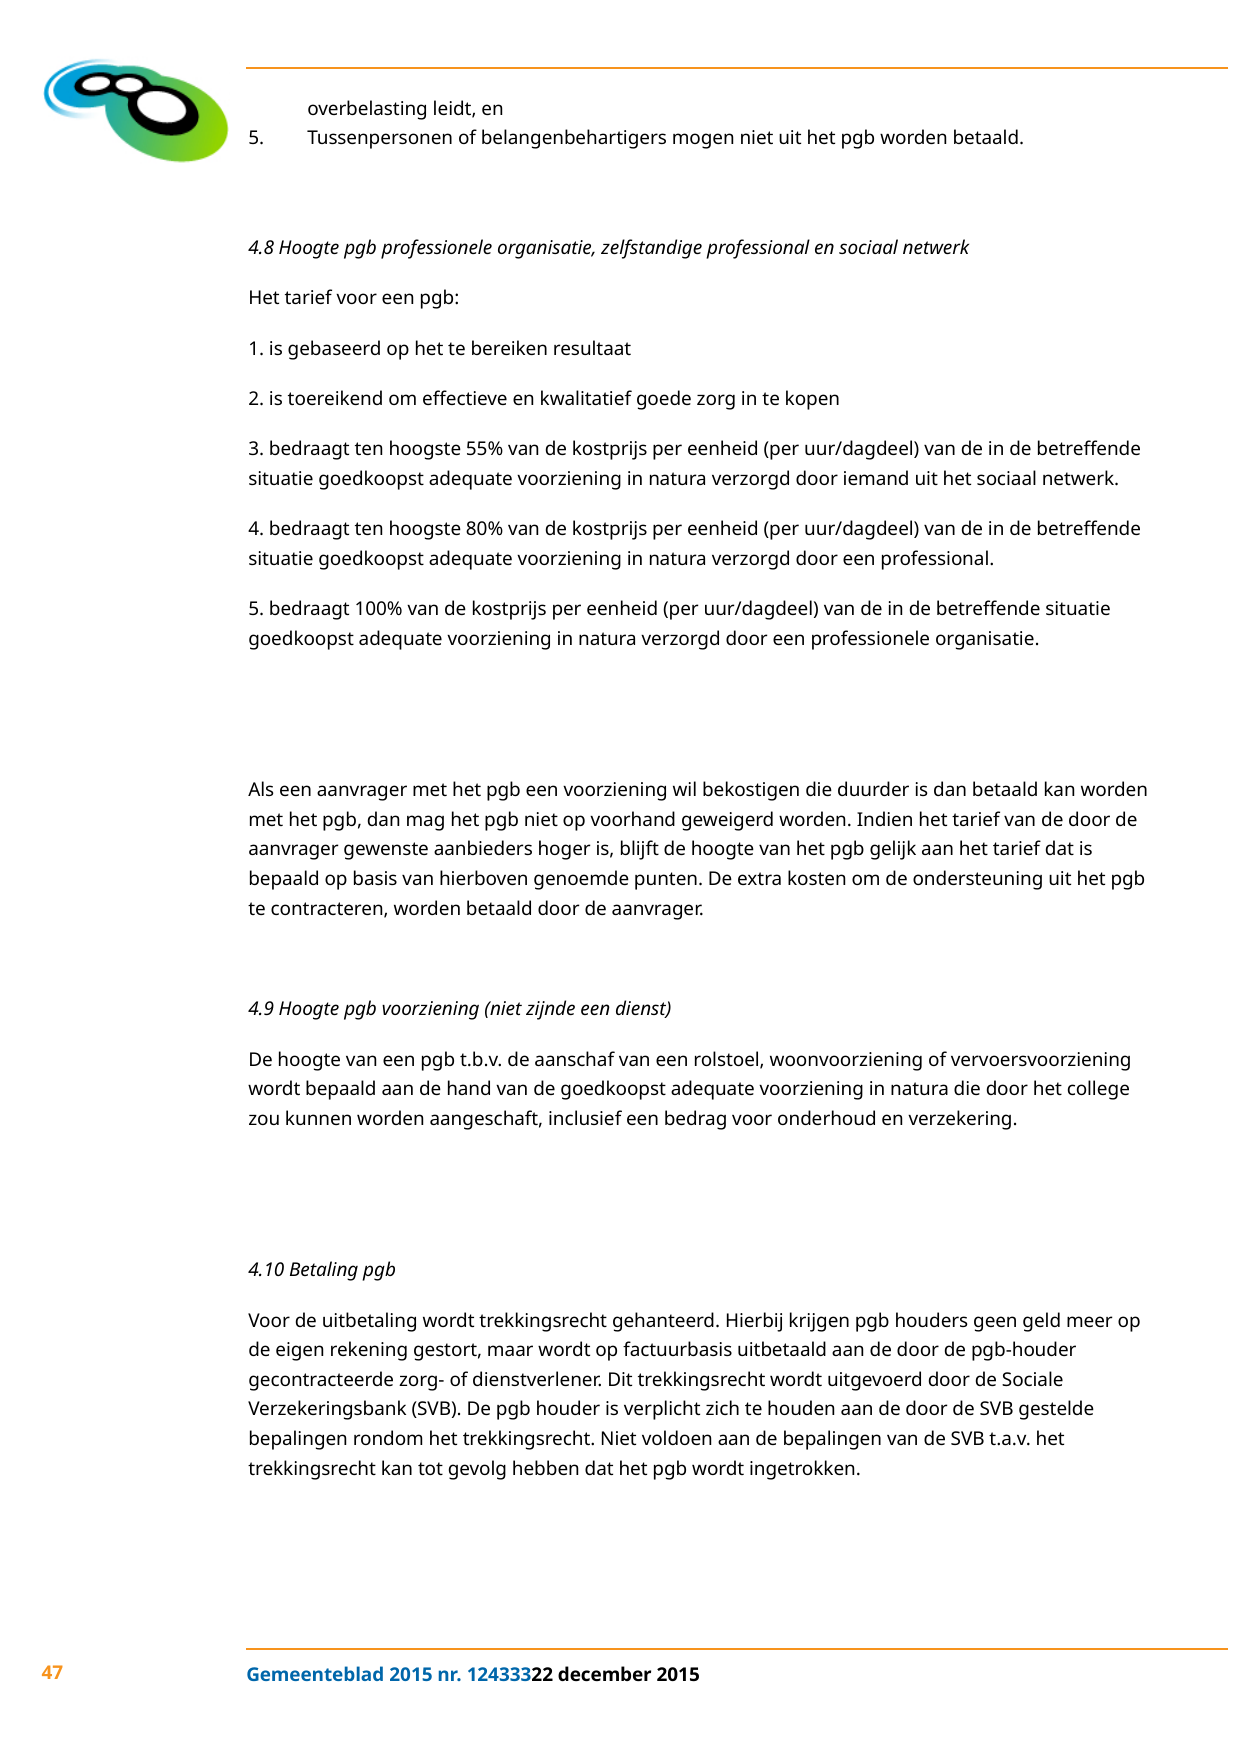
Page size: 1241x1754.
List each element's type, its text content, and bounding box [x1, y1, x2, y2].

text 4.9 Hoogte pgb voorziening (niet zijnde een dienst) [248, 996, 1152, 1021]
list overbelasting leidt, en [248, 95, 1152, 121]
text Voor de uitbetaling wordt trekkingsrecht gehanteerd. Hierbij krijgen pgb houders geen geld meer op de eigen rekening gestort, maar wordt op factuurbasis uitbetaald aan de door de pgb-houder gecontracteerde zorg- of dienstverlener. Dit trekkingsrecht wordt uitgevoerd door de Sociale Verzekeringsbank (SVB). De pgb houder is verplicht zich te houden aan de door de SVB gestelde bepalingen rondom het trekkingsrecht. Niet voldoen aan de bepalingen van de SVB t.a.v. het trekkingsrecht kan tot gevolg hebben dat het pgb wordt ingetrokken. [248, 1307, 1152, 1481]
text 4.10 Betaling pgb [248, 1256, 1152, 1282]
text De hoogte van een pgb t.b.v. de aanschaf van een rolstoel, woonvoorziening of vervoersvoorziening wordt bepaald aan de hand van de goedkoopst adequate voorziening in natura die door het college zou kunnen worden aangeschaft, inclusief een bedrag voor onderhoud en verzekering. [248, 1046, 1152, 1131]
text 3. bedraagt ten hoogste 55% van de kostprijs per eenheid (per uur/dagdeel) van de in de betreffende situatie goedkoopst adequate voorziening in natura verzorgd door iemand uit het sociaal netwerk. [248, 436, 1152, 491]
text 4.8 Hoogte pgb professionele organisatie, zelfstandige professional en sociaal netwerk [248, 234, 1152, 260]
list Tussenpersonen of belangenbehartigers mogen niet uit het pgb worden betaald. [248, 124, 1152, 150]
text 1. is gebaseerd op het te bereiken resultaat [248, 335, 1152, 361]
text 2. is toereikend om effectieve en kwalitatief goede zorg in te kopen [248, 385, 1152, 411]
text Het tarief voor een pgb: [248, 284, 1152, 310]
text Als een aanvrager met het pgb een voorziening wil bekostigen die duurder is dan betaald kan worden met het pgb, dan mag het pgb niet op voorhand geweigerd worden. Indien het tarief van de door de aanvrager gewenste aanbieders hoger is, blijft de hoogte van het pgb gelijk aan het tarief dat is bepaald op basis van hierboven genoemde punten. De extra kosten om de ondersteuning uit het pgb te contracteren, worden betaald door de aanvrager. [248, 776, 1152, 921]
picture [41, 47, 231, 172]
text 5. bedraagt 100% van de kostprijs per eenheid (per uur/dagdeel) van de in de betreffende situatie goedkoopst adequate voorziening in natura verzorgd door een professionele organisatie. [248, 596, 1152, 651]
text 4. bedraagt ten hoogste 80% van de kostprijs per eenheid (per uur/dagdeel) van de in de betreffende situatie goedkoopst adequate voorziening in natura verzorgd door een professional. [248, 516, 1152, 571]
